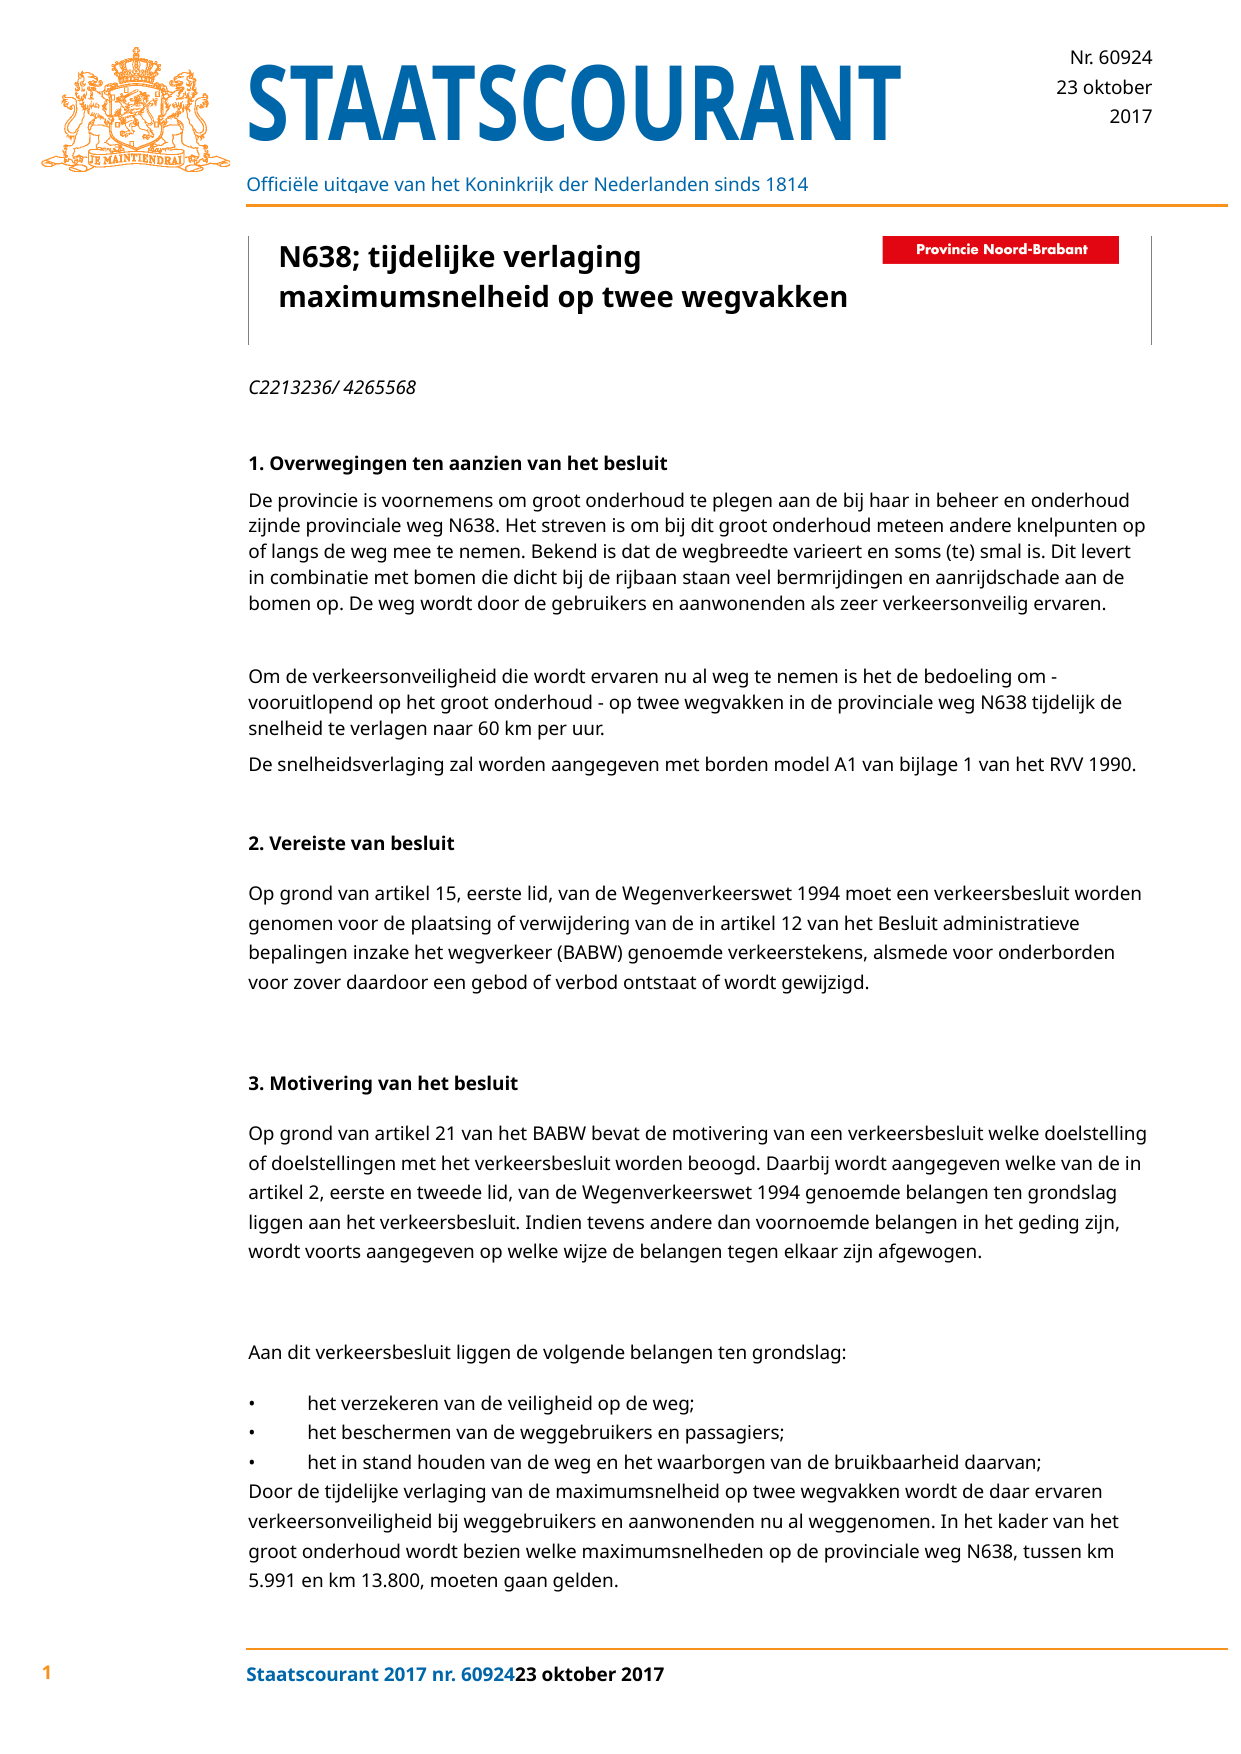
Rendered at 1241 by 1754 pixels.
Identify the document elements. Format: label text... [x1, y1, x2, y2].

text De provincie is voornemens om groot onderhoud te plegen aan de bij haar in beheer en onderhoud zijnde provinciale weg N638. Het streven is om bij dit groot onderhoud meteen andere knelpunten op of langs de weg mee te nemen. Bekend is dat de wegbreedte varieert en soms (te) smal is. Dit levert in combinatie met bomen die dicht bij de rijbaan staan veel bermrijdingen en aanrijdschade aan de bomen op. De weg wordt door de gebruikers en aanwonenden als zeer verkeersonveilig ervaren. [248, 487, 1152, 616]
text 2. Vereiste van besluit [248, 830, 1152, 856]
text Om de verkeersonveiligheid die wordt ervaren nu al weg te nemen is het de bedoeling om - vooruitlopend op het groot onderhoud - op twee wegvakken in de provinciale weg N638 tijdelijk de snelheid te verlagen naar 60 km per uur. [248, 663, 1152, 740]
text Op grond van artikel 15, eerste lid, van de Wegenverkeerswet 1994 moet een verkeersbesluit worden genomen voor de plaatsing of verwijdering van de in artikel 12 van het Besluit administratieve bepalingen inzake het wegverkeer (BABW) genoemde verkeerstekens, alsmede voor onderborden voor zover daardoor een gebod of verbod ontstaat of wordt gewijzigd. [248, 880, 1152, 995]
picture [41, 47, 231, 172]
list het beschermen van de weggebruikers en passagiers; [248, 1419, 1152, 1445]
table_header [850, 264, 1151, 345]
table_header [850, 236, 882, 263]
text C2213236/ 4265568 [248, 374, 1152, 400]
table_header N638; tijdelijke verlaging maximumsnelheid op twee wegvakken [249, 236, 850, 345]
text Door de tijdelijke verlaging van de maximumsnelheid op twee wegvakken wordt de daar ervaren verkeersonveiligheid bij weggebruikers en aanwonenden nu al weggenomen. In het kader van het groot onderhoud wordt bezien welke maximumsnelheden op de provinciale weg N638, tussen km 5.991 en km 13.800, moeten gaan gelden. [248, 1479, 1152, 1593]
text De snelheidsverlaging zal worden aangegeven met borden model A1 van bijlage 1 van het RVV 1990. [248, 751, 1152, 777]
text Aan dit verkeersbesluit liggen de volgende belangen ten grondslag: [248, 1339, 1152, 1365]
text 1. Overwegingen ten aanzien van het besluit [248, 450, 1152, 476]
text 3. Motivering van het besluit [248, 1070, 1152, 1096]
list het verzekeren van de veiligheid op de weg; [248, 1390, 1152, 1416]
list het in stand houden van de weg en het waarborgen van de bruikbaarheid daarvan; [248, 1449, 1152, 1475]
picture [882, 236, 1119, 264]
table_header [1119, 236, 1151, 263]
text Op grond van artikel 21 van het BABW bevat de motivering van een verkeersbesluit welke doelstelling of doelstellingen met het verkeersbesluit worden beoogd. Daarbij wordt aangegeven welke van de in artikel 2, eerste en tweede lid, van de Wegenverkeerswet 1994 genoemde belangen ten grondslag liggen aan het verkeersbesluit. Indien tevens andere dan voornoemde belangen in het geding zijn, wordt voorts aangegeven op welke wijze de belangen tegen elkaar zijn afgewogen. [248, 1120, 1152, 1264]
